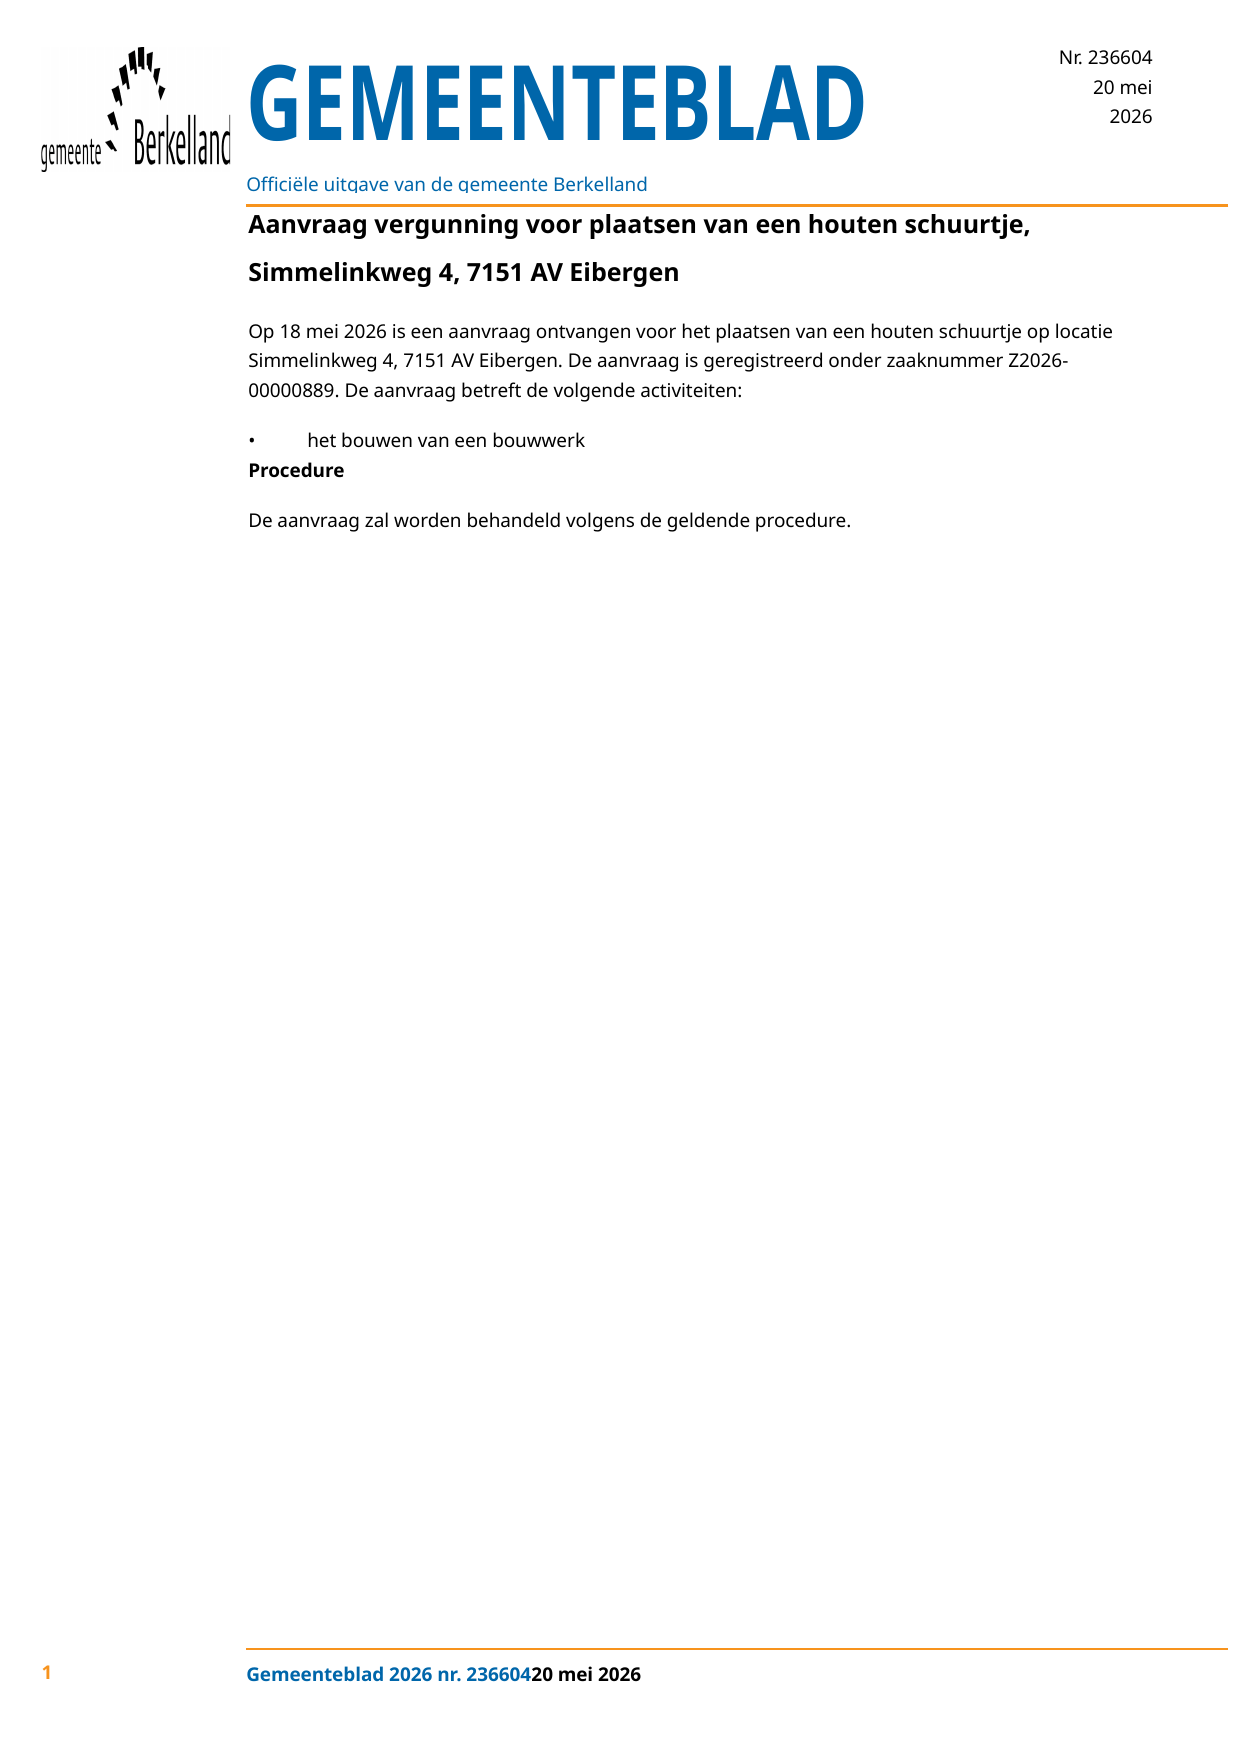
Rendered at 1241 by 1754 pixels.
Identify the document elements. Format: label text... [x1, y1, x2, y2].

picture [41, 47, 231, 172]
text Op 18 mei 2026 is een aanvraag ontvangen voor het plaatsen van een houten schuurtje op locatie Simmelinkweg 4, 7151 AV Eibergen. De aanvraag is geregistreerd onder zaaknummer Z2026-00000889. De aanvraag betreft de volgende activiteiten: [248, 318, 1152, 403]
list het bouwen van een bouwwerk [248, 427, 1152, 453]
text Aanvraag vergunning voor plaatsen van een houten schuurtje, Simmelinkweg 4, 7151 AV Eibergen [248, 207, 1152, 288]
text De aanvraag zal worden behandeld volgens de geldende procedure. [248, 507, 1152, 533]
text Procedure [248, 457, 1152, 483]
